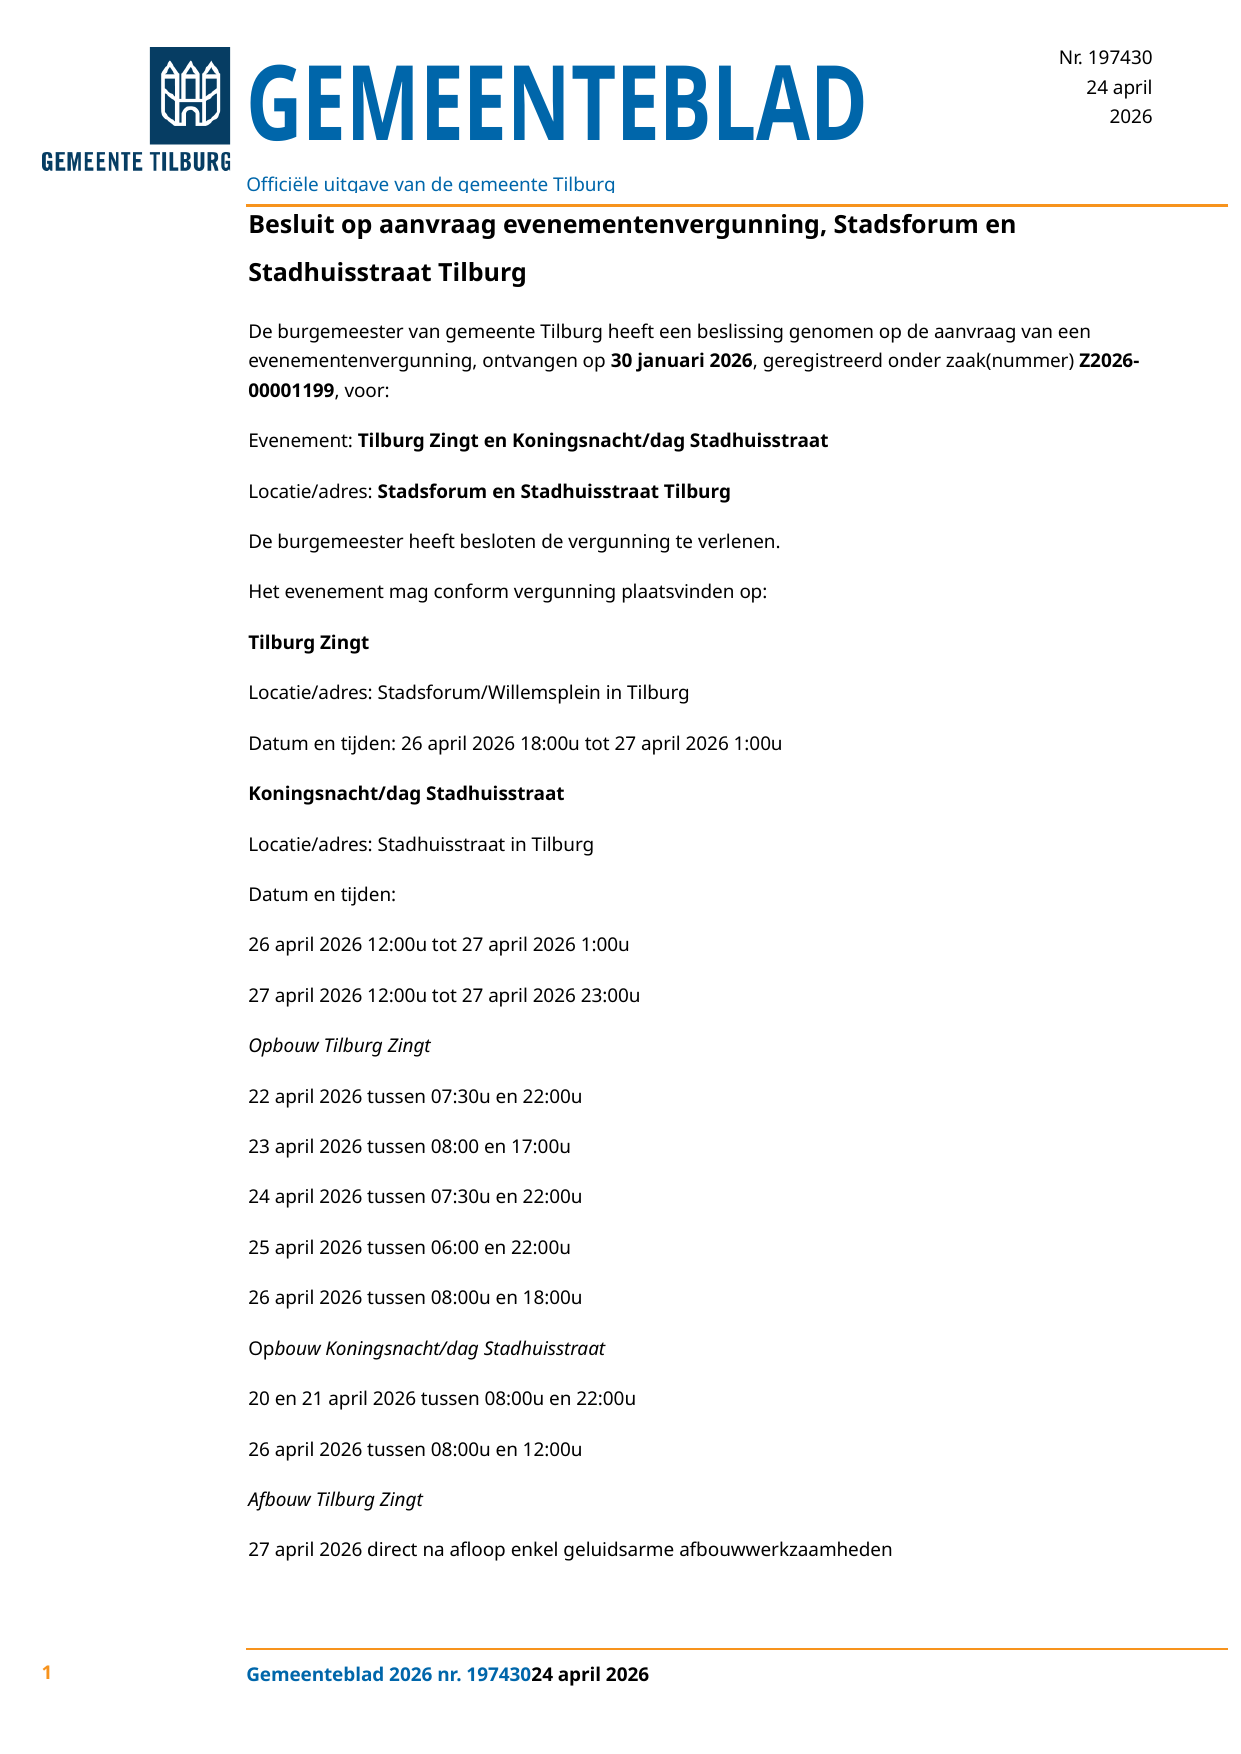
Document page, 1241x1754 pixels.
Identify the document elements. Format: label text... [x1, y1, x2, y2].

text 26 april 2026 tussen 08:00u en 12:00u [248, 1436, 1152, 1462]
text 23 april 2026 tussen 08:00 en 17:00u [248, 1133, 1152, 1159]
text Evenement: Tilburg Zingt en Koningsnacht/dag Stadhuisstraat [248, 427, 1152, 453]
text Het evenement mag conform vergunning plaatsvinden op: [248, 579, 1152, 604]
text 24 april 2026 tussen 07:30u en 22:00u [248, 1184, 1152, 1209]
text 20 en 21 april 2026 tussen 08:00u en 22:00u [248, 1385, 1152, 1411]
text 26 april 2026 12:00u tot 27 april 2026 1:00u [248, 932, 1152, 957]
text 26 april 2026 tussen 08:00u en 18:00u [248, 1284, 1152, 1310]
text De burgemeester van gemeente Tilburg heeft een beslissing genomen op de aanvraag van een evenementenvergunning, ontvangen op 30 januari 2026, geregistreerd onder zaak(nummer) Z2026-00001199, voor: [248, 318, 1152, 403]
text 27 april 2026 12:00u tot 27 april 2026 23:00u [248, 982, 1152, 1008]
text Locatie/adres: Stadhuisstraat in Tilburg [248, 831, 1152, 857]
text Locatie/adres: Stadsforum/Willemsplein in Tilburg [248, 679, 1152, 705]
text Datum en tijden: [248, 881, 1152, 907]
text 27 april 2026 direct na afloop enkel geluidsarme afbouwwerkzaamheden [248, 1537, 1152, 1562]
text Opbouw Tilburg Zingt [248, 1032, 1152, 1058]
text Locatie/adres: Stadsforum en Stadhuisstraat Tilburg [248, 478, 1152, 504]
text De burgemeester heeft besloten de vergunning te verlenen. [248, 528, 1152, 554]
text Afbouw Tilburg Zingt [248, 1486, 1152, 1512]
text Datum en tijden: 26 april 2026 18:00u tot 27 april 2026 1:00u [248, 730, 1152, 756]
text 25 april 2026 tussen 06:00 en 22:00u [248, 1234, 1152, 1260]
text Koningsnacht/dag Stadhuisstraat [248, 780, 1152, 806]
text 22 april 2026 tussen 07:30u en 22:00u [248, 1083, 1152, 1109]
text Besluit op aanvraag evenementenvergunning, Stadsforum en Stadhuisstraat Tilburg [248, 207, 1152, 288]
text Opbouw Koningsnacht/dag Stadhuisstraat [248, 1335, 1152, 1361]
picture [41, 47, 231, 172]
text Tilburg Zingt [248, 629, 1152, 655]
